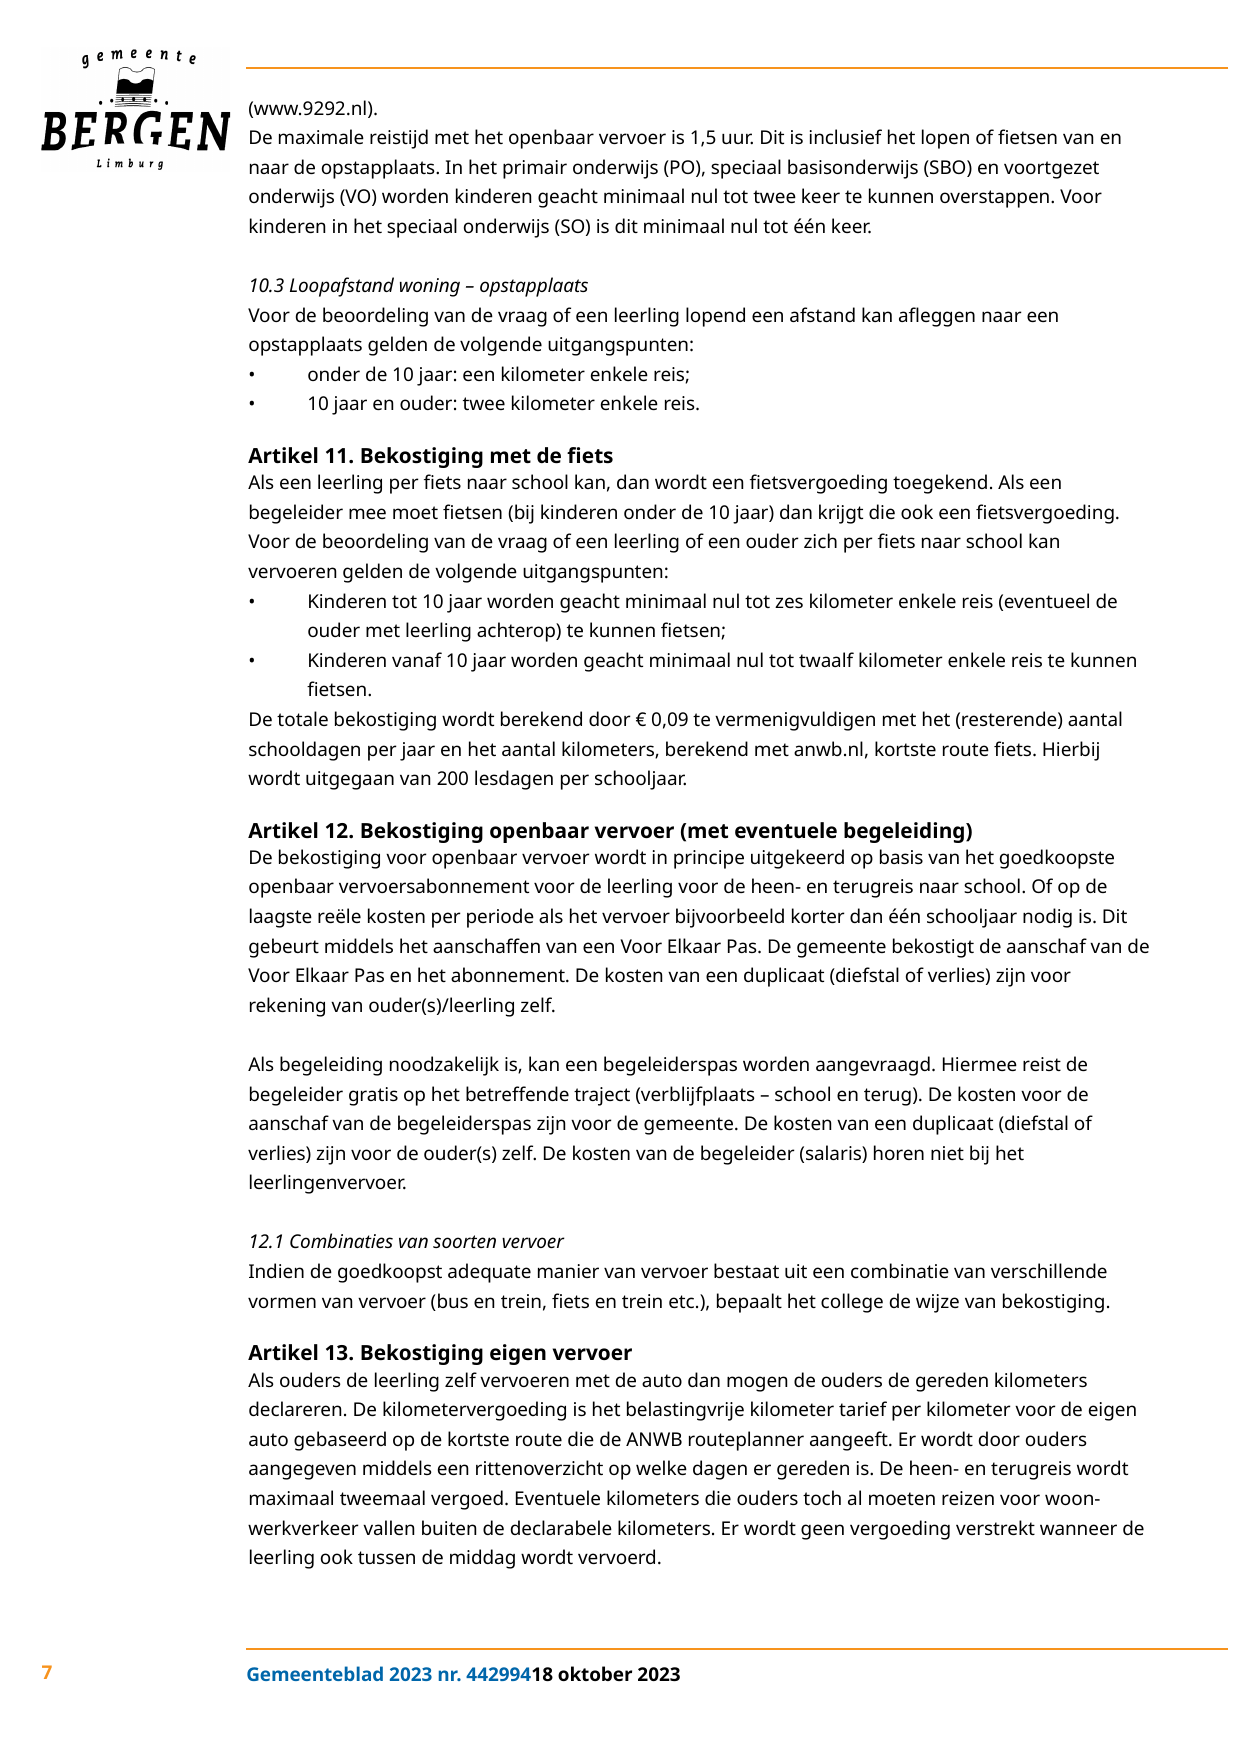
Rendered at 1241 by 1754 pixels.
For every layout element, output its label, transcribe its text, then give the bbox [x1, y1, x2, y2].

text Voor de beoordeling van de vraag of een leerling lopend een afstand kan afleggen naar een opstapplaats gelden de volgende uitgangspunten: [248, 302, 1152, 357]
text Artikel 11. Bekostiging met de fiets [248, 441, 1152, 469]
text Als ouders de leerling zelf vervoeren met de auto dan mogen de ouders de gereden kilometers declareren. De kilometervergoeding is het belastingvrije kilometer tarief per kilometer voor de eigen auto gebaseerd op de kortste route die de ANWB routeplanner aangeeft. Er wordt door ouders aangegeven middels een rittenoverzicht op welke dagen er gereden is. De heen- en terugreis wordt maximaal tweemaal vergoed. Eventuele kilometers die ouders toch al moeten reizen voor woon-werkverkeer vallen buiten de declarabele kilometers. Er wordt geen vergoeding verstrekt wanneer de leerling ook tussen de middag wordt vervoerd. [248, 1367, 1152, 1570]
list Kinderen tot 10 jaar worden geacht minimaal nul tot zes kilometer enkele reis (eventueel de ouder met leerling achterop) te kunnen fietsen; [248, 588, 1152, 643]
text Indien de goedkoopst adequate manier van vervoer bestaat uit een combinatie van verschillende vormen van vervoer (bus en trein, fiets en trein etc.), bepaalt het college de wijze van bekostiging. [248, 1258, 1152, 1314]
text Als een leerling per fiets naar school kan, dan wordt een fietsvergoeding toegekend. Als een begeleider mee moet fietsen (bij kinderen onder de 10 jaar) dan krijgt die ook een fietsvergoeding. [248, 469, 1152, 525]
text 10.3 Loopafstand woning – opstapplaats [248, 272, 1152, 298]
picture [41, 47, 231, 172]
text Voor de beoordeling van de vraag of een leerling of een ouder zich per fiets naar school kan vervoeren gelden de volgende uitgangspunten: [248, 529, 1152, 584]
text De maximale reistijd met het openbaar vervoer is 1,5 uur. Dit is inclusief het lopen of fietsen van en naar de opstapplaats. In het primair onderwijs (PO), speciaal basisonderwijs (SBO) en voortgezet onderwijs (VO) worden kinderen geacht minimaal nul tot twee keer te kunnen overstappen. Voor kinderen in het speciaal onderwijs (SO) is dit minimaal nul tot één keer. [248, 124, 1152, 239]
text (www.9292.nl). [248, 95, 1152, 121]
list onder de 10 jaar: een kilometer enkele reis; [248, 361, 1152, 387]
text De totale bekostiging wordt berekend door € 0,09 te vermenigvuldigen met het (resterende) aantal schooldagen per jaar en het aantal kilometers, berekend met anwb.nl, kortste route fiets. Hierbij wordt uitgegaan van 200 lesdagen per schooljaar. [248, 706, 1152, 791]
text Artikel 12. Bekostiging openbaar vervoer (met eventuele begeleiding) [248, 816, 1152, 844]
text De bekostiging voor openbaar vervoer wordt in principe uitgekeerd op basis van het goedkoopste openbaar vervoersabonnement voor de leerling voor de heen- en terugreis naar school. Of op de laagste reële kosten per periode als het vervoer bijvoorbeeld korter dan één schooljaar nodig is. Dit gebeurt middels het aanschaffen van een Voor Elkaar Pas. De gemeente bekostigt de aanschaf van de Voor Elkaar Pas en het abonnement. De kosten van een duplicaat (diefstal of verlies) zijn voor rekening van ouder(s)/leerling zelf. [248, 844, 1152, 1018]
text Als begeleiding noodzakelijk is, kan een begeleiderspas worden aangevraagd. Hiermee reist de begeleider gratis op het betreffende traject (verblijfplaats – school en terug). De kosten voor de aanschaf van de begeleiderspas zijn voor de gemeente. De kosten van een duplicaat (diefstal of verlies) zijn voor de ouder(s) zelf. De kosten van de begeleider (salaris) horen niet bij het leerlingenvervoer. [248, 1051, 1152, 1195]
text Artikel 13. Bekostiging eigen vervoer [248, 1338, 1152, 1367]
list 10 jaar en ouder: twee kilometer enkele reis. [248, 391, 1152, 416]
text 12.1 Combinaties van soorten vervoer [248, 1229, 1152, 1254]
list Kinderen vanaf 10 jaar worden geacht minimaal nul tot twaalf kilometer enkele reis te kunnen fietsen. [248, 647, 1152, 702]
